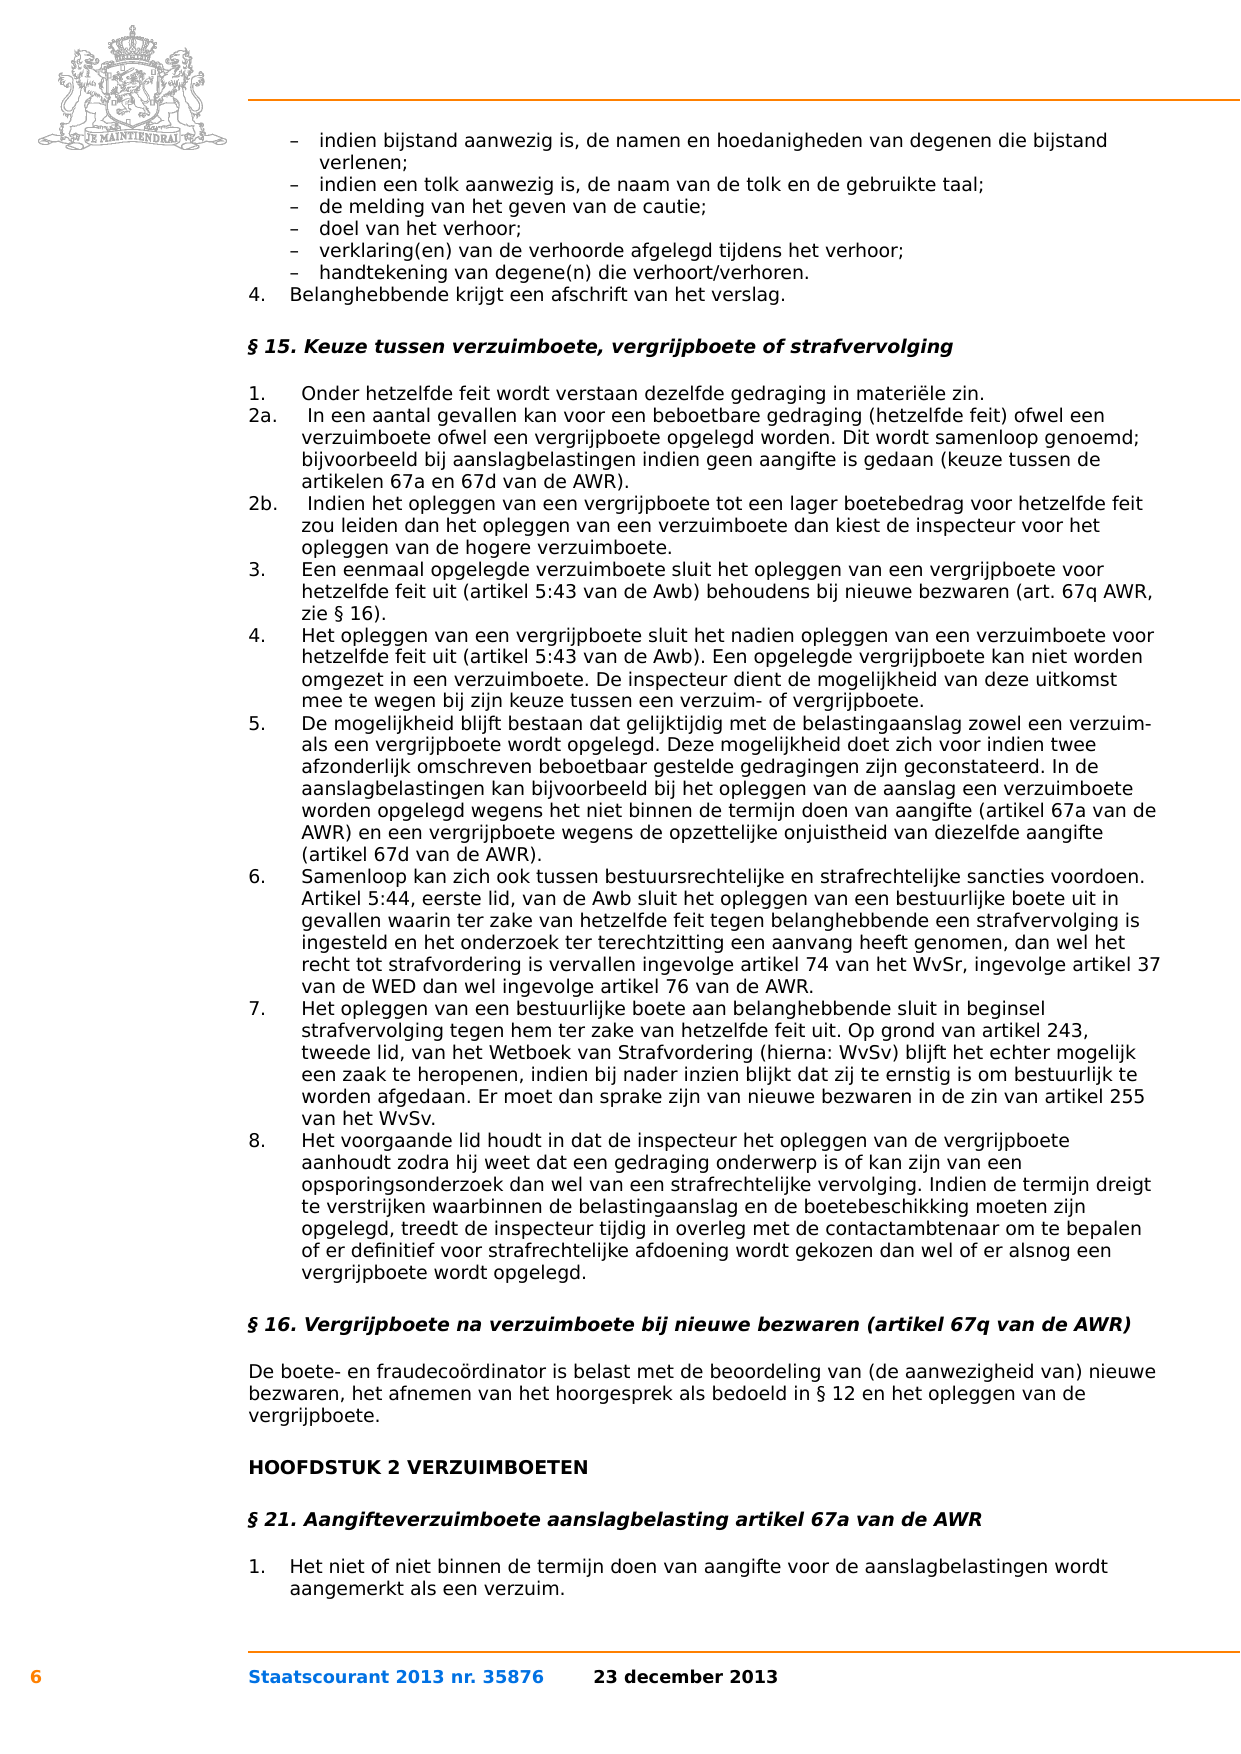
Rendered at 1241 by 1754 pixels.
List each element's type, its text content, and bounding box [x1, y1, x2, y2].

text 1. Onder hetzelfde feit wordt verstaan dezelfde gedraging in materiële zin. [248, 383, 1163, 405]
subtitle § 16. Vergrijpboete na verzuimboete bij nieuwe bezwaren (artikel 67q van de AWR) [248, 1314, 1163, 1336]
text 7. Het opleggen van een bestuurlijke boete aan belanghebbende sluit in beginsel strafvervolging tegen hem ter zake van hetzelfde feit uit. Op grond van artikel 243, tweede lid, van het Wetboek van Strafvordering (hierna: WvSv) blijft het echter mogelijk een zaak te heropenen, indien bij nader inzien blijkt dat zij te ernstig is om bestuurlijk te worden afgedaan. Er moet dan sprake zijn van nieuwe bezwaren in de zin van artikel 255 van het WvSv. [248, 998, 1163, 1130]
text – de melding van het geven van de cautie; [289, 196, 1163, 218]
text – indien een tolk aanwezig is, de naam van de tolk en de gebruikte taal; [289, 174, 1163, 196]
text 3. Een eenmaal opgelegde verzuimboete sluit het opleggen van een vergrijpboete voor hetzelfde feit uit (artikel 5:43 van de Awb) behoudens bij nieuwe bezwaren (art. 67q AWR, zie § 16). [248, 558, 1163, 624]
text – verklaring(en) van de verhoorde afgelegd tijdens het verhoor; [289, 240, 1163, 262]
text 6. Samenloop kan zich ook tussen bestuursrechtelijke en strafrechtelijke sancties voordoen. Artikel 5:44, eerste lid, van de Awb sluit het opleggen van een bestuurlijke boete uit in gevallen waarin ter zake van hetzelfde feit tegen belanghebbende een strafvervolging is ingesteld en het onderzoek ter terechtzitting een aanvang heeft genomen, dan wel het recht tot strafvordering is vervallen ingevolge artikel 74 van het WvSr, ingevolge artikel 37 van de WED dan wel ingevolge artikel 76 van de AWR. [248, 866, 1163, 998]
text 5. De mogelijkheid blijft bestaan dat gelijktijdig met de belastingaanslag zowel een verzuim- als een vergrijpboete wordt opgelegd. Deze mogelijkheid doet zich voor indien twee afzonderlijk omschreven beboetbaar gestelde gedragingen zijn geconstateerd. In de aanslagbelastingen kan bijvoorbeeld bij het opleggen van de aanslag een verzuimboete worden opgelegd wegens het niet binnen de termijn doen van aangifte (artikel 67a van de AWR) en een vergrijpboete wegens de opzettelijke onjuistheid van diezelfde aangifte (artikel 67d van de AWR). [248, 712, 1163, 866]
text – doel van het verhoor; [289, 218, 1163, 240]
text – indien bijstand aanwezig is, de namen en hoedanigheden van degenen die bijstand verlenen; [289, 130, 1163, 174]
text 8. Het voorgaande lid houdt in dat de inspecteur het opleggen van de vergrijpboete aanhoudt zodra hij weet dat een gedraging onderwerp is of kan zijn van een opsporingsonderzoek dan wel van een strafrechtelijke vervolging. Indien de termijn dreigt te verstrijken waarbinnen de belastingaanslag en de boetebeschikking moeten zijn opgelegd, treedt de inspecteur tijdig in overleg met de contactambtenaar om te bepalen of er definitief voor strafrechtelijke afdoening wordt gekozen dan wel of er alsnog een vergrijpboete wordt opgelegd. [248, 1130, 1163, 1284]
text 4. Belanghebbende krijgt een afschrift van het verslag. [248, 284, 1163, 306]
text 2b. Indien het opleggen van een vergrijpboete tot een lager boetebedrag voor hetzelfde feit zou leiden dan het opleggen van een verzuimboete dan kiest de inspecteur voor het opleggen van de hogere verzuimboete. [248, 493, 1163, 558]
text 4. Het opleggen van een vergrijpboete sluit het nadien opleggen van een verzuimboete voor hetzelfde feit uit (artikel 5:43 van de Awb). Een opgelegde vergrijpboete kan niet worden omgezet in een verzuimboete. De inspecteur dient de mogelijkheid van deze uitkomst mee te wegen bij zijn keuze tussen een verzuim- of vergrijpboete. [248, 624, 1163, 712]
text 2a. In een aantal gevallen kan voor een beboetbare gedraging (hetzelfde feit) ofwel een verzuimboete ofwel een vergrijpboete opgelegd worden. Dit wordt samenloop genoemd; bijvoorbeeld bij aanslagbelastingen indien geen aangifte is gedaan (keuze tussen de artikelen 67a en 67d van de AWR). [248, 405, 1163, 493]
subtitle § 21. Aangifteverzuimboete aanslagbelasting artikel 67a van de AWR [248, 1509, 1163, 1531]
picture [38, 25, 227, 150]
subtitle § 15. Keuze tussen verzuimboete, vergrijpboete of strafvervolging [248, 336, 1163, 358]
subtitle HOOFDSTUK 2 VERZUIMBOETEN [248, 1457, 1163, 1479]
text – handtekening van degene(n) die verhoort/verhoren. [289, 262, 1163, 284]
text 1. Het niet of niet binnen de termijn doen van aangifte voor de aanslagbelastingen wordt aangemerkt als een verzuim. [248, 1556, 1163, 1600]
text De boete- en fraudecoördinator is belast met de beoordeling van (de aanwezigheid van) nieuwe bezwaren, het afnemen van het hoorgesprek als bedoeld in § 12 en het opleggen van de vergrijpboete. [248, 1361, 1163, 1427]
